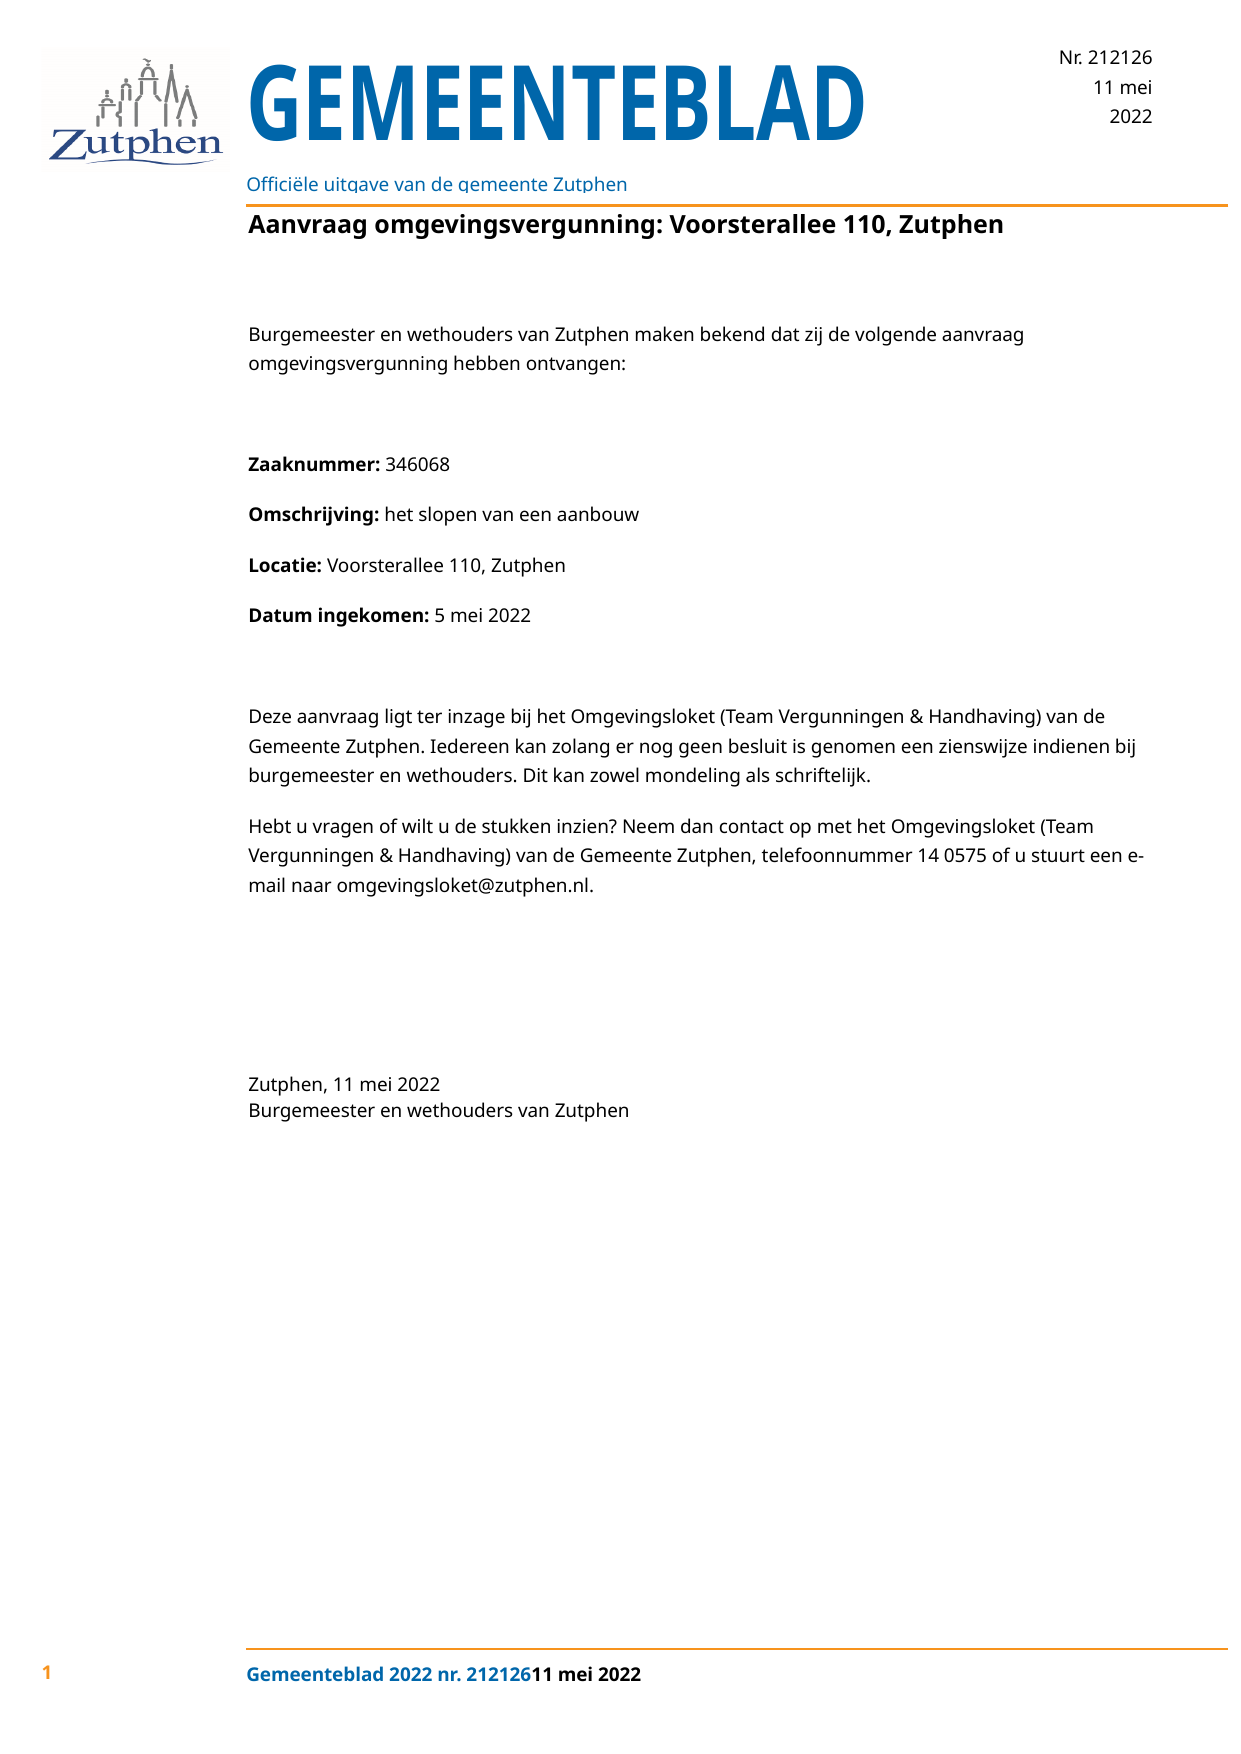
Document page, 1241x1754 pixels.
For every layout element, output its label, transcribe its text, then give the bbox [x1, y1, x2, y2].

picture [41, 47, 231, 172]
text Deze aanvraag ligt ter inzage bij het Omgevingsloket (Team Vergunningen & Handhaving) van de Gemeente Zutphen. Iedereen kan zolang er nog geen besluit is genomen een zienswijze indienen bij burgemeester en wethouders. Dit kan zowel mondeling als schriftelijk. [248, 703, 1152, 788]
text Aanvraag omgevingsvergunning: Voorsterallee 110, Zutphen [248, 207, 1152, 241]
text Burgemeester en wethouders van Zutphen [248, 1097, 1152, 1122]
text Zaaknummer: 346068 [248, 451, 1152, 477]
text Zutphen, 11 mei 2022 [248, 1071, 1152, 1097]
text Burgemeester en wethouders van Zutphen maken bekend dat zij de volgende aanvraag omgevingsvergunning hebben ontvangen: [248, 321, 1152, 376]
text Datum ingekomen: 5 mei 2022 [248, 602, 1152, 628]
text Hebt u vragen of wilt u de stukken inzien? Neem dan contact op met het Omgevingsloket (Team Vergunningen & Handhaving) van de Gemeente Zutphen, telefoonnummer 14 0575 of u stuurt een e-mail naar omgevingsloket@zutphen.nl. [248, 813, 1152, 898]
text Locatie: Voorsterallee 110, Zutphen [248, 552, 1152, 578]
text Omschrijving: het slopen van een aanbouw [248, 502, 1152, 527]
